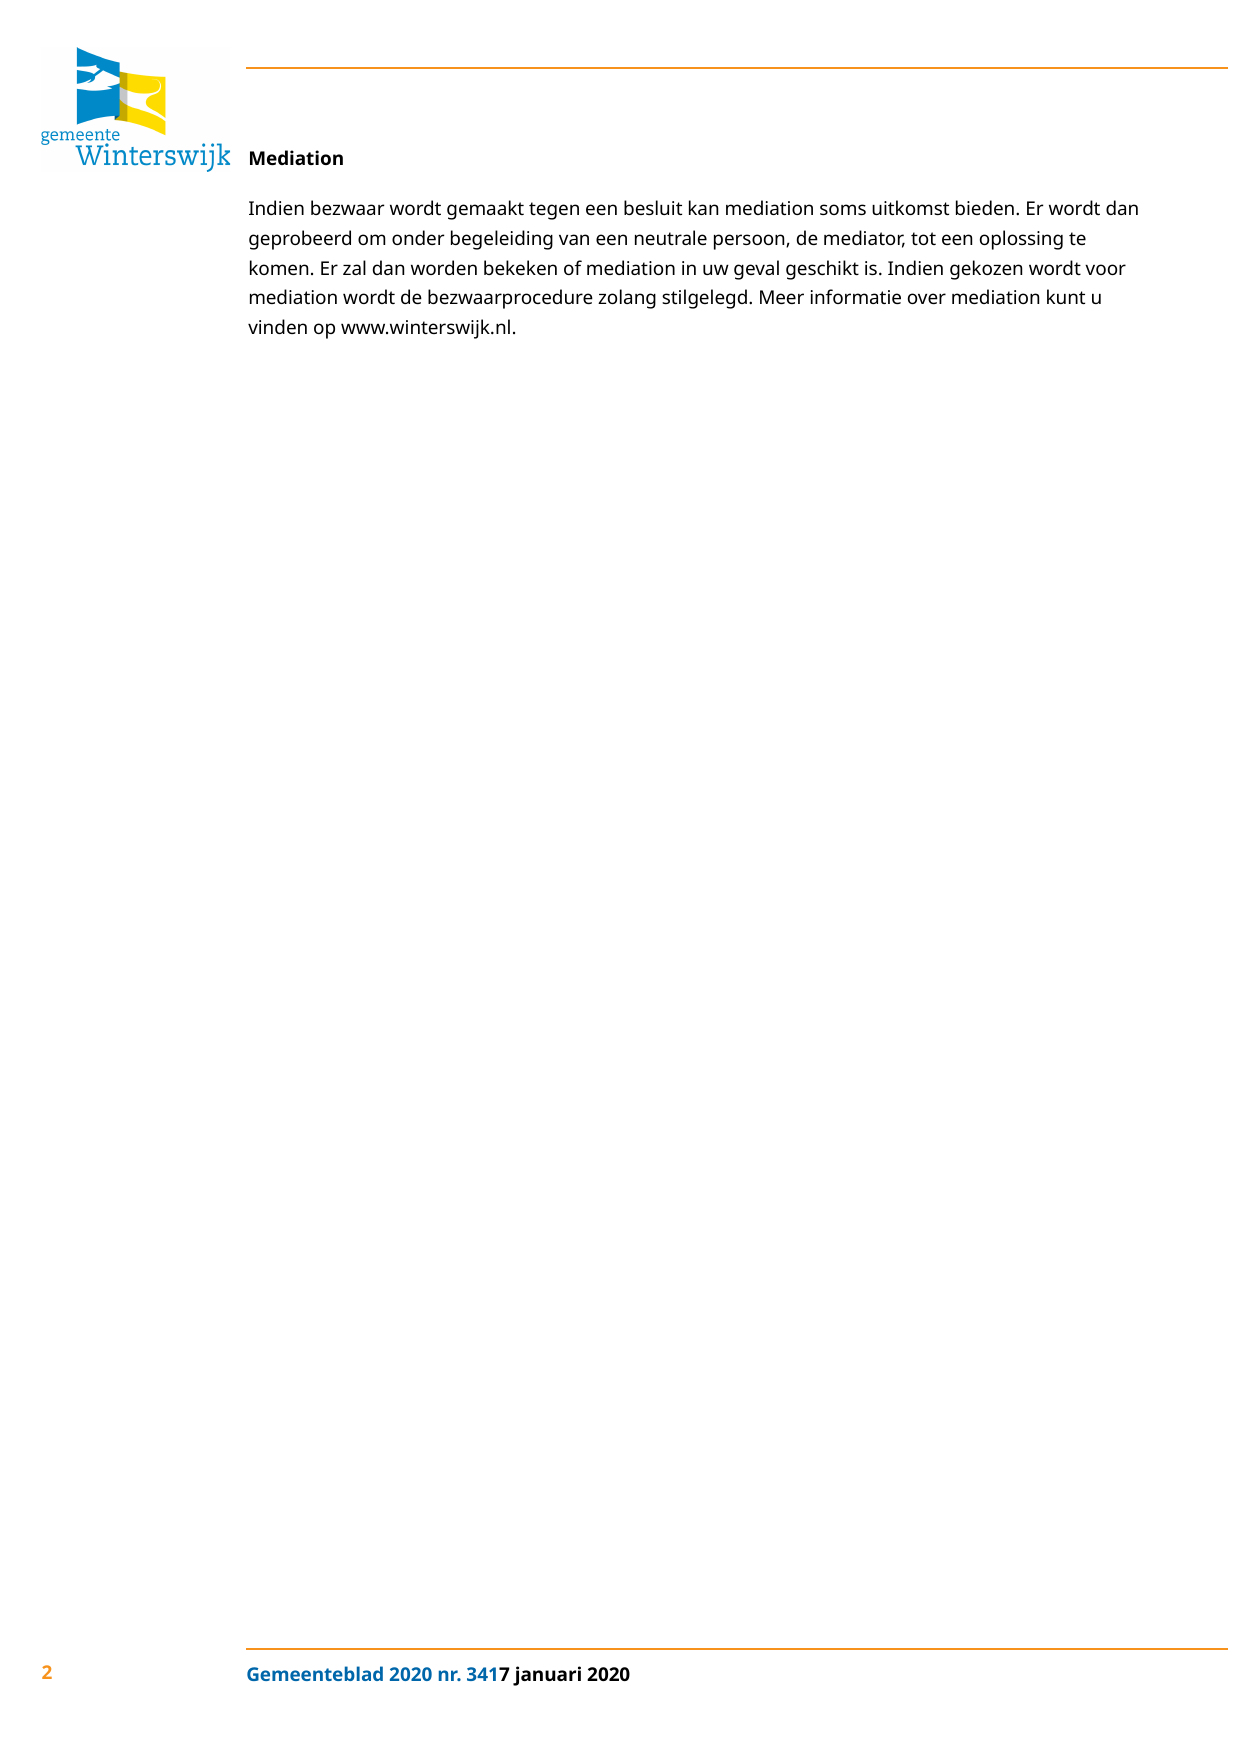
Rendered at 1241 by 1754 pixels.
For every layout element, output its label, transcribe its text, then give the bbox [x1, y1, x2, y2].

picture [41, 47, 231, 172]
picture [225, 153, 231, 162]
text Indien bezwaar wordt gemaakt tegen een besluit kan mediation soms uitkomst bieden. Er wordt dan geprobeerd om onder begeleiding van een neutrale persoon, de mediator, tot een oplossing te komen. Er zal dan worden bekeken of mediation in uw geval geschikt is. Indien gekozen wordt voor mediation wordt de bezwaarprocedure zolang stilgelegd. Meer informatie over mediation kunt u vinden op www.winterswijk.nl. [248, 196, 1152, 340]
text Mediation [248, 145, 1152, 171]
